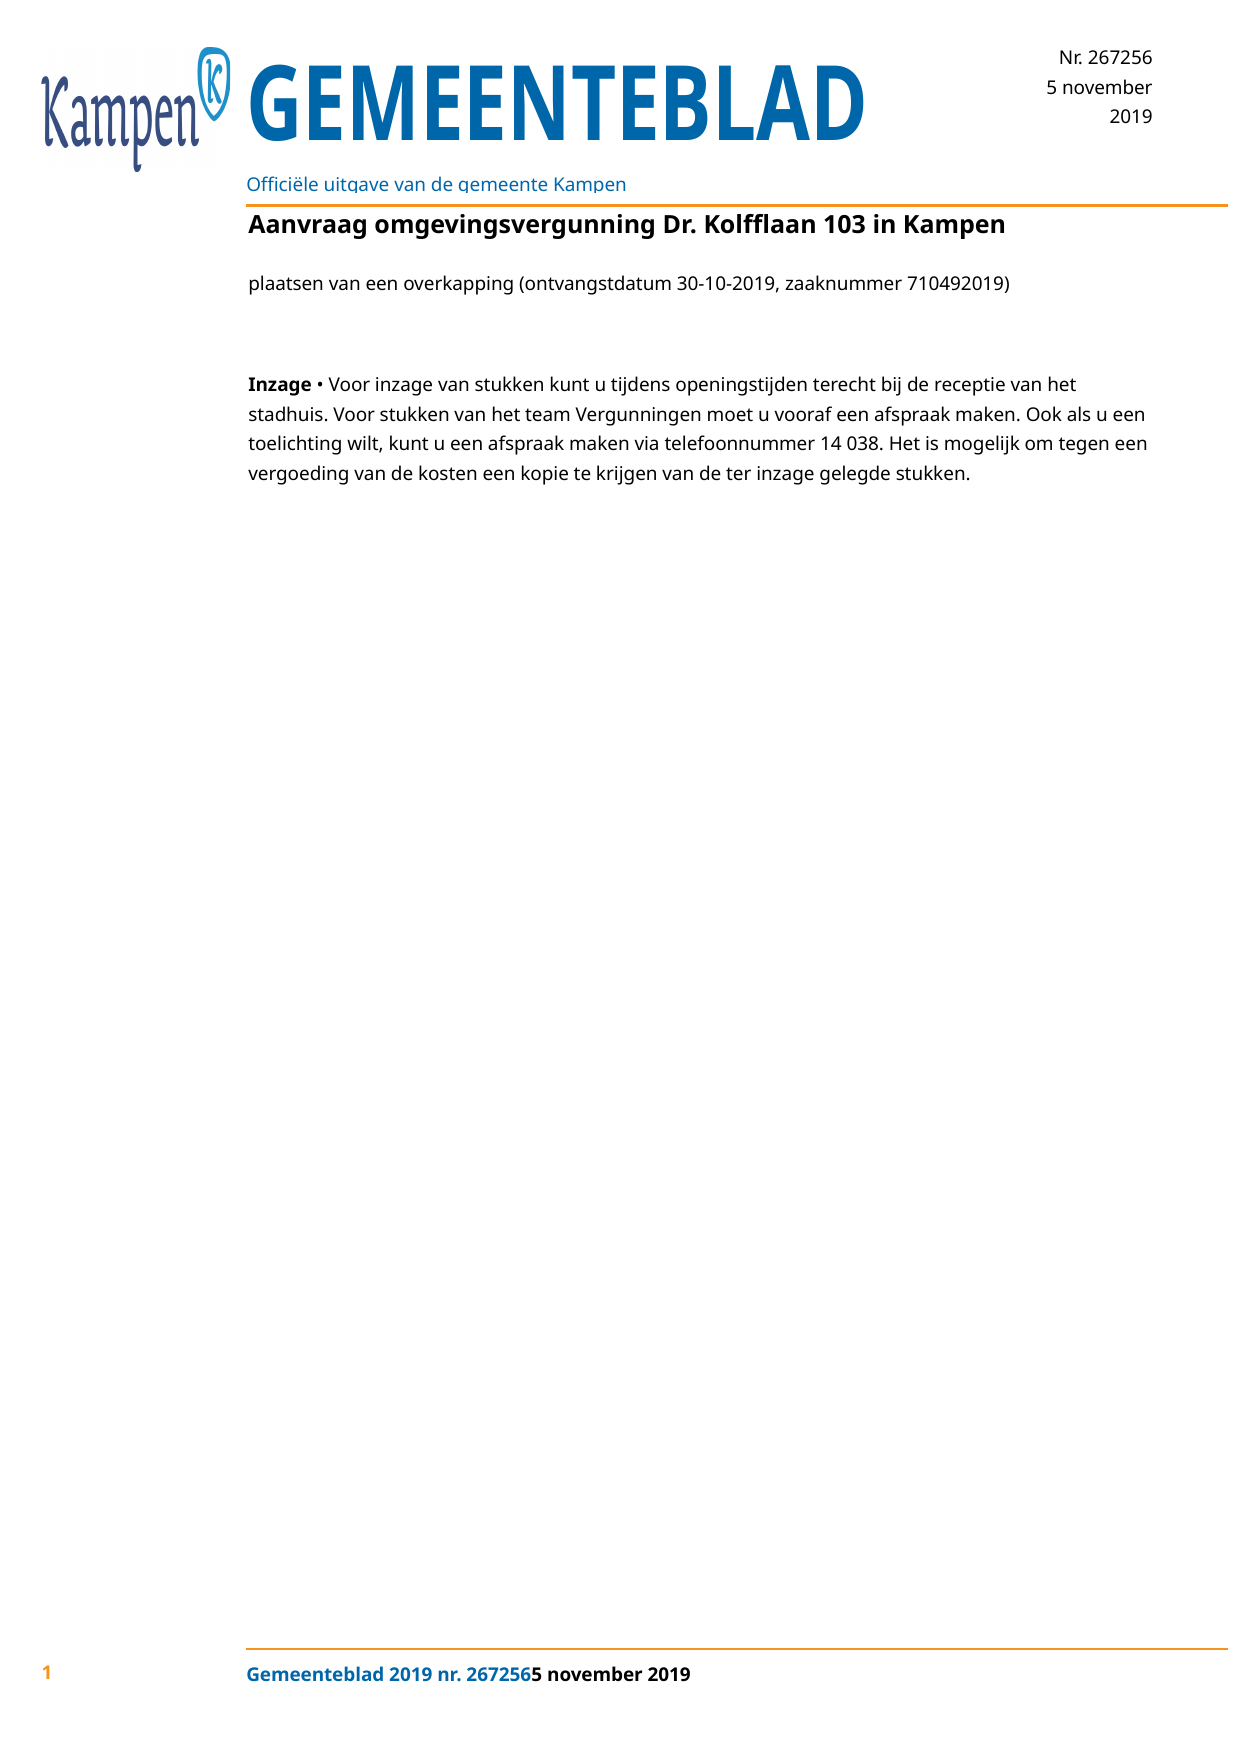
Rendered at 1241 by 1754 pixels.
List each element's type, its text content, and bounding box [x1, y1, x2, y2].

text plaatsen van een overkapping (ontvangstdatum 30-10-2019, zaaknummer 710492019) [248, 270, 1152, 296]
picture [41, 47, 231, 172]
text Aanvraag omgevingsvergunning Dr. Kolfflaan 103 in Kampen [248, 207, 1152, 241]
text Inzage • Voor inzage van stukken kunt u tijdens openingstijden terecht bij de receptie van het stadhuis. Voor stukken van het team Vergunningen moet u vooraf een afspraak maken. Ook als u een toelichting wilt, kunt u een afspraak maken via telefoonnummer 14 038. Het is mogelijk om tegen een vergoeding van de kosten een kopie te krijgen van de ter inzage gelegde stukken. [248, 371, 1152, 486]
